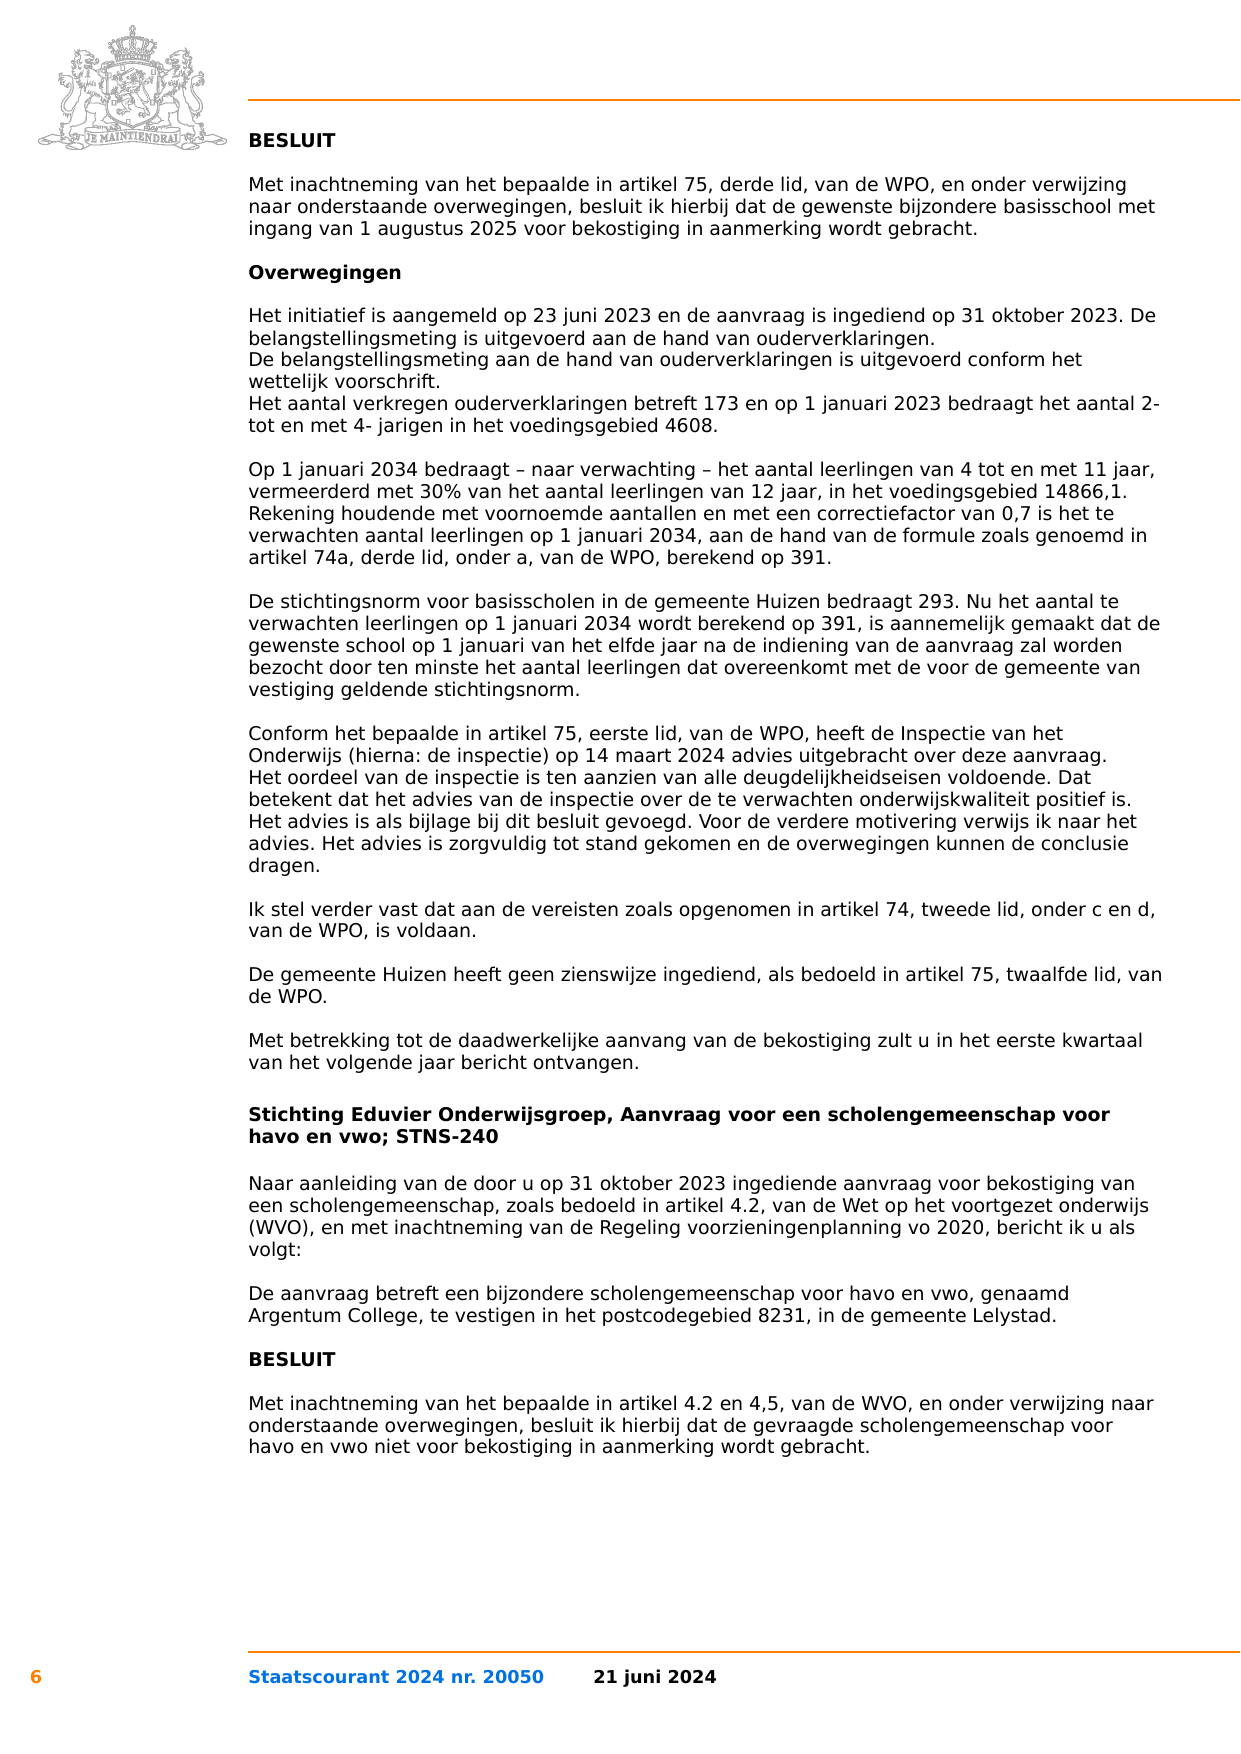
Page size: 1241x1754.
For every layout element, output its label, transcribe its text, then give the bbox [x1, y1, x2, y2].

text De aanvraag betreft een bijzondere scholengemeenschap voor havo en vwo, genaamd Argentum College, te vestigen in het postcodegebied 8231, in de gemeente Lelystad. [248, 1283, 1163, 1327]
text Conform het bepaalde in artikel 75, eerste lid, van de WPO, heeft de Inspectie van het Onderwijs (hierna: de inspectie) op 14 maart 2024 advies uitgebracht over deze aanvraag. [248, 723, 1163, 767]
text Met inachtneming van het bepaalde in artikel 75, derde lid, van de WPO, en onder verwijzing naar onderstaande overwegingen, besluit ik hierbij dat de gewenste bijzondere basisschool met ingang van 1 augustus 2025 voor bekostiging in aanmerking wordt gebracht. [248, 174, 1163, 240]
text De belangstellingsmeting aan de hand van ouderverklaringen is uitgevoerd conform het wettelijk voorschrift. [248, 349, 1163, 393]
subtitle Stichting Eduvier Onderwijsgroep, Aanvraag voor een scholengemeenschap voor havo en vwo; STNS-240 [248, 1104, 1163, 1148]
text Het initiatief is aangemeld op 23 juni 2023 en de aanvraag is ingediend op 31 oktober 2023. De belangstellingsmeting is uitgevoerd aan de hand van ouderverklaringen. [248, 305, 1163, 349]
text Naar aanleiding van de door u op 31 oktober 2023 ingediende aanvraag voor bekostiging van een scholengemeenschap, zoals bedoeld in artikel 4.2, van de Wet op het voortgezet onderwijs (WVO), en met inachtneming van de Regeling voorzieningenplanning vo 2020, bericht ik u als volgt: [248, 1173, 1163, 1261]
subtitle BESLUIT [248, 130, 1163, 152]
text Rekening houdende met voornoemde aantallen en met een correctiefactor van 0,7 is het te verwachten aantal leerlingen op 1 januari 2034, aan de hand van de formule zoals genoemd in artikel 74a, derde lid, onder a, van de WPO, berekend op 391. [248, 503, 1163, 569]
text Met inachtneming van het bepaalde in artikel 4.2 en 4,5, van de WVO, en onder verwijzing naar onderstaande overwegingen, besluit ik hierbij dat de gevraagde scholengemeenschap voor havo en vwo niet voor bekostiging in aanmerking wordt gebracht. [248, 1392, 1163, 1458]
text Het advies is als bijlage bij dit besluit gevoegd. Voor de verdere motivering verwijs ik naar het advies. Het advies is zorgvuldig tot stand gekomen en de overwegingen kunnen de conclusie dragen. [248, 811, 1163, 877]
text Het aantal verkregen ouderverklaringen betreft 173 en op 1 januari 2023 bedraagt het aantal 2- tot en met 4- jarigen in het voedingsgebied 4608. [248, 393, 1163, 437]
picture [38, 25, 227, 150]
subtitle BESLUIT [248, 1349, 1163, 1371]
text De gemeente Huizen heeft geen zienswijze ingediend, als bedoeld in artikel 75, twaalfde lid, van de WPO. [248, 964, 1163, 1008]
subtitle Overwegingen [248, 262, 1163, 283]
text Ik stel verder vast dat aan de vereisten zoals opgenomen in artikel 74, tweede lid, onder c en d, van de WPO, is voldaan. [248, 898, 1163, 942]
text Op 1 januari 2034 bedraagt – naar verwachting – het aantal leerlingen van 4 tot en met 11 jaar, vermeerderd met 30% van het aantal leerlingen van 12 jaar, in het voedingsgebied 14866,1. [248, 459, 1163, 503]
text Het oordeel van de inspectie is ten aanzien van alle deugdelijkheidseisen voldoende. Dat betekent dat het advies van de inspectie over de te verwachten onderwijskwaliteit positief is. [248, 767, 1163, 811]
text Met betrekking tot de daadwerkelijke aanvang van de bekostiging zult u in het eerste kwartaal van het volgende jaar bericht ontvangen. [248, 1030, 1163, 1074]
text De stichtingsnorm voor basisscholen in de gemeente Huizen bedraagt 293. Nu het aantal te verwachten leerlingen op 1 januari 2034 wordt berekend op 391, is aannemelijk gemaakt dat de gewenste school op 1 januari van het elfde jaar na de indiening van de aanvraag zal worden bezocht door ten minste het aantal leerlingen dat overeenkomt met de voor de gemeente van vestiging geldende stichtingsnorm. [248, 591, 1163, 701]
